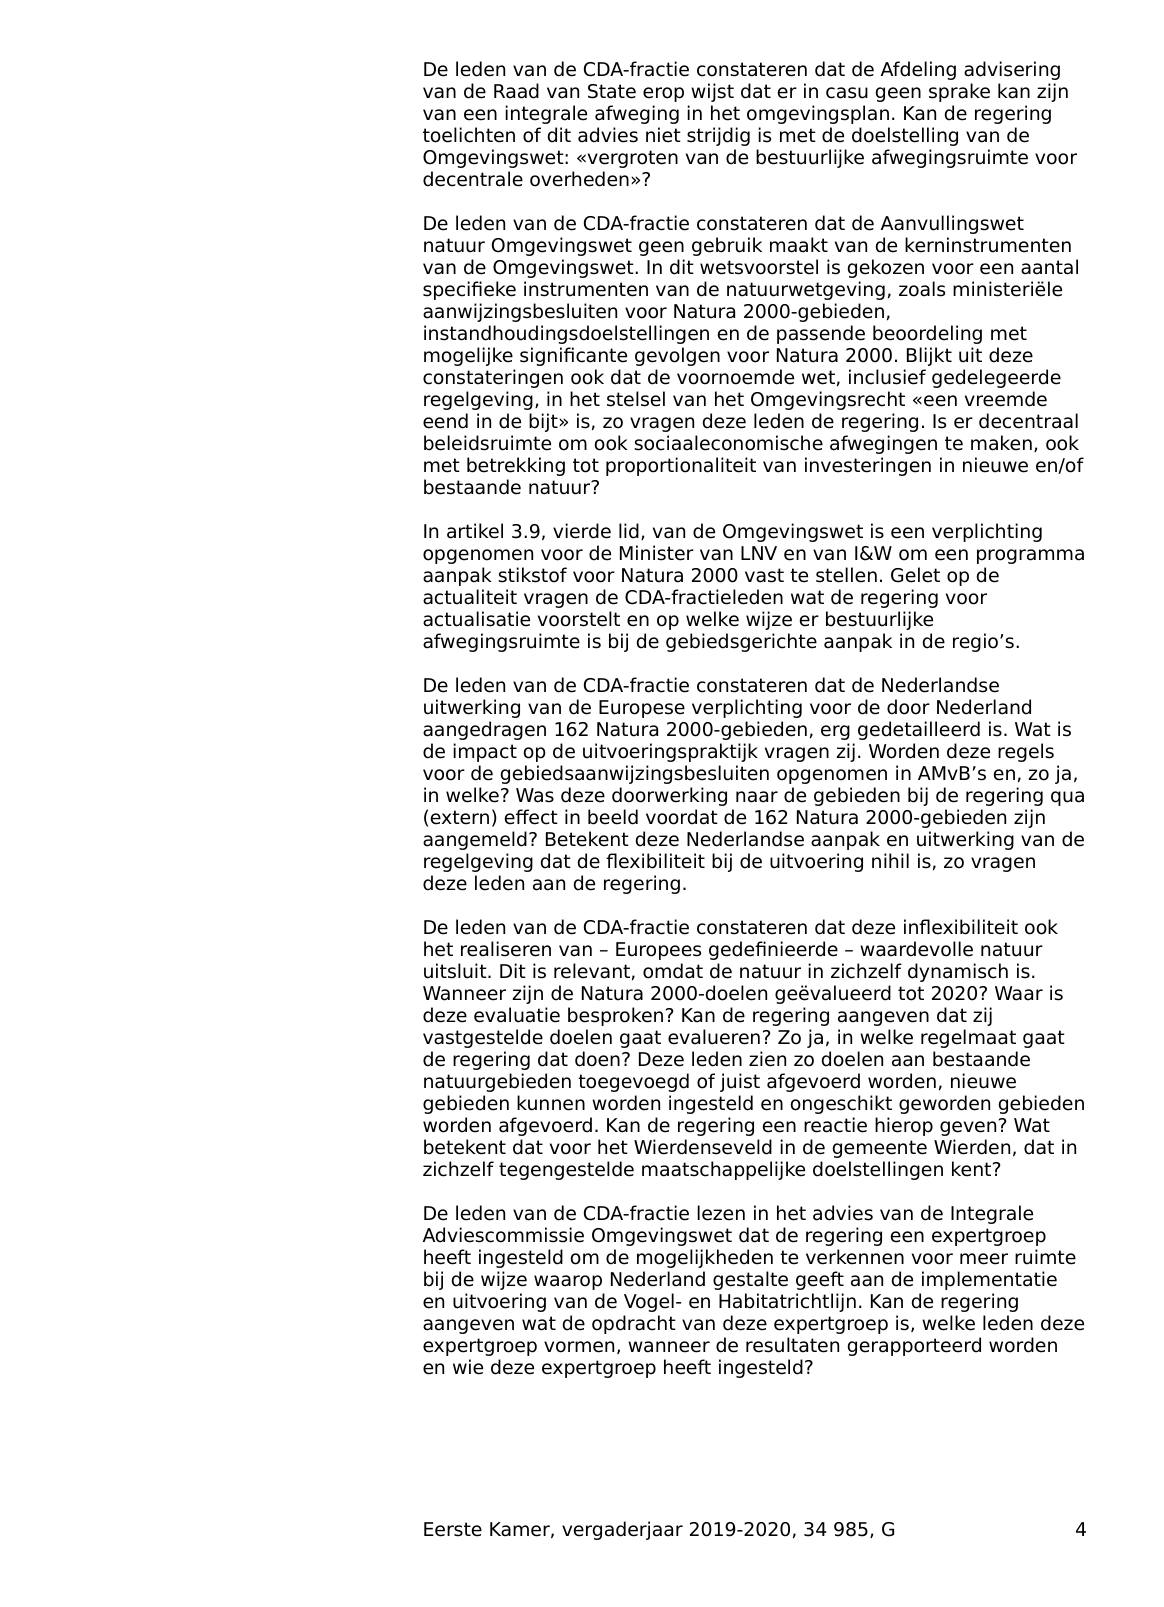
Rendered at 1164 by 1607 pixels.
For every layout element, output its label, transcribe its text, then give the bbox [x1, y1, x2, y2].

text De leden van de CDA-fractie constateren dat deze inflexibiliteit ook het realiseren van – Europees gedefinieerde – waardevolle natuur uitsluit. Dit is relevant, omdat de natuur in zichzelf dynamisch is. Wanneer zijn de Natura 2000-doelen geëvalueerd tot 2020? Waar is deze evaluatie besproken? Kan de regering aangeven dat zij vastgestelde doelen gaat evalueren? Zo ja, in welke regelmaat gaat de regering dat doen? Deze leden zien zo doelen aan bestaande natuurgebieden toegevoegd of juist afgevoerd worden, nieuwe gebieden kunnen worden ingesteld en ongeschikt geworden gebieden worden afgevoerd. Kan de regering een reactie hierop geven? Wat betekent dat voor het Wierdenseveld in de gemeente Wierden, dat in zichzelf tegengestelde maatschappelijke doelstellingen kent? [422, 917, 1087, 1181]
text De leden van de CDA-fractie constateren dat de Aanvullingswet natuur Omgevingswet geen gebruik maakt van de kerninstrumenten van de Omgevingswet. In dit wetsvoorstel is gekozen voor een aantal specifieke instrumenten van de natuurwetgeving, zoals ministeriële aanwijzingsbesluiten voor Natura 2000-gebieden, instandhoudingsdoelstellingen en de passende beoordeling met mogelijke significante gevolgen voor Natura 2000. Blijkt uit deze constateringen ook dat de voornoemde wet, inclusief gedelegeerde regelgeving, in het stelsel van het Omgevingsrecht «een vreemde eend in de bijt» is, zo vragen deze leden de regering. Is er decentraal beleidsruimte om ook sociaaleconomische afwegingen te maken, ook met betrekking tot proportionaliteit van investeringen in nieuwe en/of bestaande natuur? [422, 213, 1087, 499]
text In artikel 3.9, vierde lid, van de Omgevingswet is een verplichting opgenomen voor de Minister van LNV en van I&W om een programma aanpak stikstof voor Natura 2000 vast te stellen. Gelet op de actualiteit vragen de CDA-fractieleden wat de regering voor actualisatie voorstelt en op welke wijze er bestuurlijke afwegingsruimte is bij de gebiedsgerichte aanpak in de regio’s. [422, 521, 1087, 653]
text De leden van de CDA-fractie constateren dat de Nederlandse uitwerking van de Europese verplichting voor de door Nederland aangedragen 162 Natura 2000-gebieden, erg gedetailleerd is. Wat is de impact op de uitvoeringspraktijk vragen zij. Worden deze regels voor de gebiedsaanwijzingsbesluiten opgenomen in AMvB’s en, zo ja, in welke? Was deze doorwerking naar de gebieden bij de regering qua (extern) effect in beeld voordat de 162 Natura 2000-gebieden zijn aangemeld? Betekent deze Nederlandse aanpak en uitwerking van de regelgeving dat de flexibiliteit bij de uitvoering nihil is, zo vragen deze leden aan de regering. [422, 675, 1087, 895]
text De leden van de CDA-fractie constateren dat de Afdeling advisering van de Raad van State erop wijst dat er in casu geen sprake kan zijn van een integrale afweging in het omgevingsplan. Kan de regering toelichten of dit advies niet strijdig is met de doelstelling van de Omgevingswet: «vergroten van de bestuurlijke afwegingsruimte voor decentrale overheden»? [422, 59, 1087, 191]
text De leden van de CDA-fractie lezen in het advies van de Integrale Adviescommissie Omgevingswet dat de regering een expertgroep heeft ingesteld om de mogelijkheden te verkennen voor meer ruimte bij de wijze waarop Nederland gestalte geeft aan de implementatie en uitvoering van de Vogel- en Habitatrichtlijn. Kan de regering aangeven wat de opdracht van deze expertgroep is, welke leden deze expertgroep vormen, wanneer de resultaten gerapporteerd worden en wie deze expertgroep heeft ingesteld? [422, 1203, 1087, 1379]
